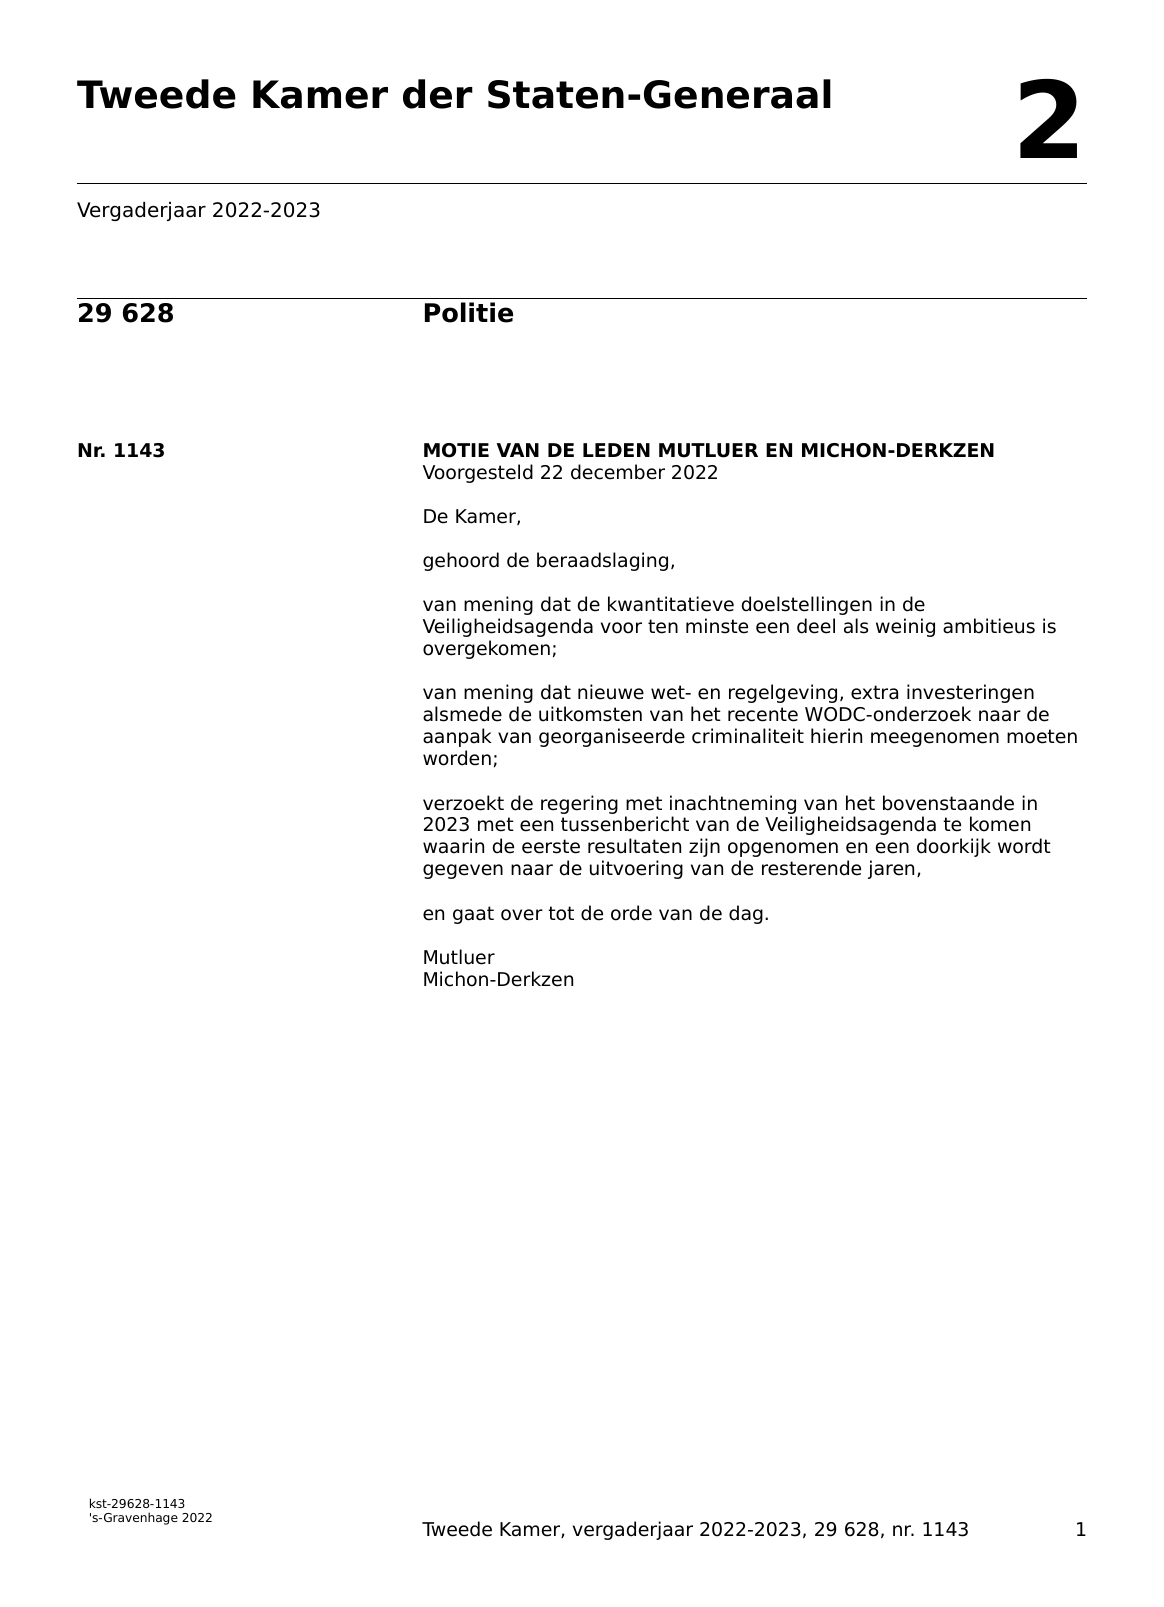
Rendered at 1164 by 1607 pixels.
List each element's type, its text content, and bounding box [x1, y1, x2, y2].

text kst-29628-1143 [88, 1497, 323, 1511]
text Mutluer [422, 947, 1087, 969]
text De Kamer, [422, 506, 1087, 528]
table_header 2 [886, 59, 1087, 183]
text verzoekt de regering met inachtneming van het bovenstaande in 2023 met een tussenbericht van de Veiligheidsagenda te komen waarin de eerste resultaten zijn opgenomen en een doorkijk wordt gegeven naar de uitvoering van de resterende jaren, [422, 792, 1087, 880]
table_cell Vergaderjaar 2022-2023 [77, 184, 1087, 298]
text 's-Gravenhage 2022 [88, 1511, 323, 1525]
text van mening dat nieuwe wet- en regelgeving, extra investeringen alsmede de uitkomsten van het recente WODC-onderzoek naar de aanpak van georganiseerde criminaliteit hierin meegenomen moeten worden; [422, 682, 1087, 770]
subtitle Nr. 1143 MOTIE VAN DE LEDEN MUTLUER EN MICHON-DERKZEN [77, 440, 1087, 462]
text van mening dat de kwantitatieve doelstellingen in de Veiligheidsagenda voor ten minste een deel als weinig ambitieus is overgekomen; [422, 594, 1087, 660]
table_header Tweede Kamer der Staten-Generaal [77, 59, 886, 183]
text en gaat over tot de orde van de dag. [422, 902, 1087, 924]
text Michon-Derkzen [422, 969, 1087, 991]
text gehoord de beraadslaging, [422, 550, 1087, 572]
text Voorgesteld 22 december 2022 [422, 462, 1087, 484]
subtitle 29 628 Politie [77, 299, 1087, 329]
